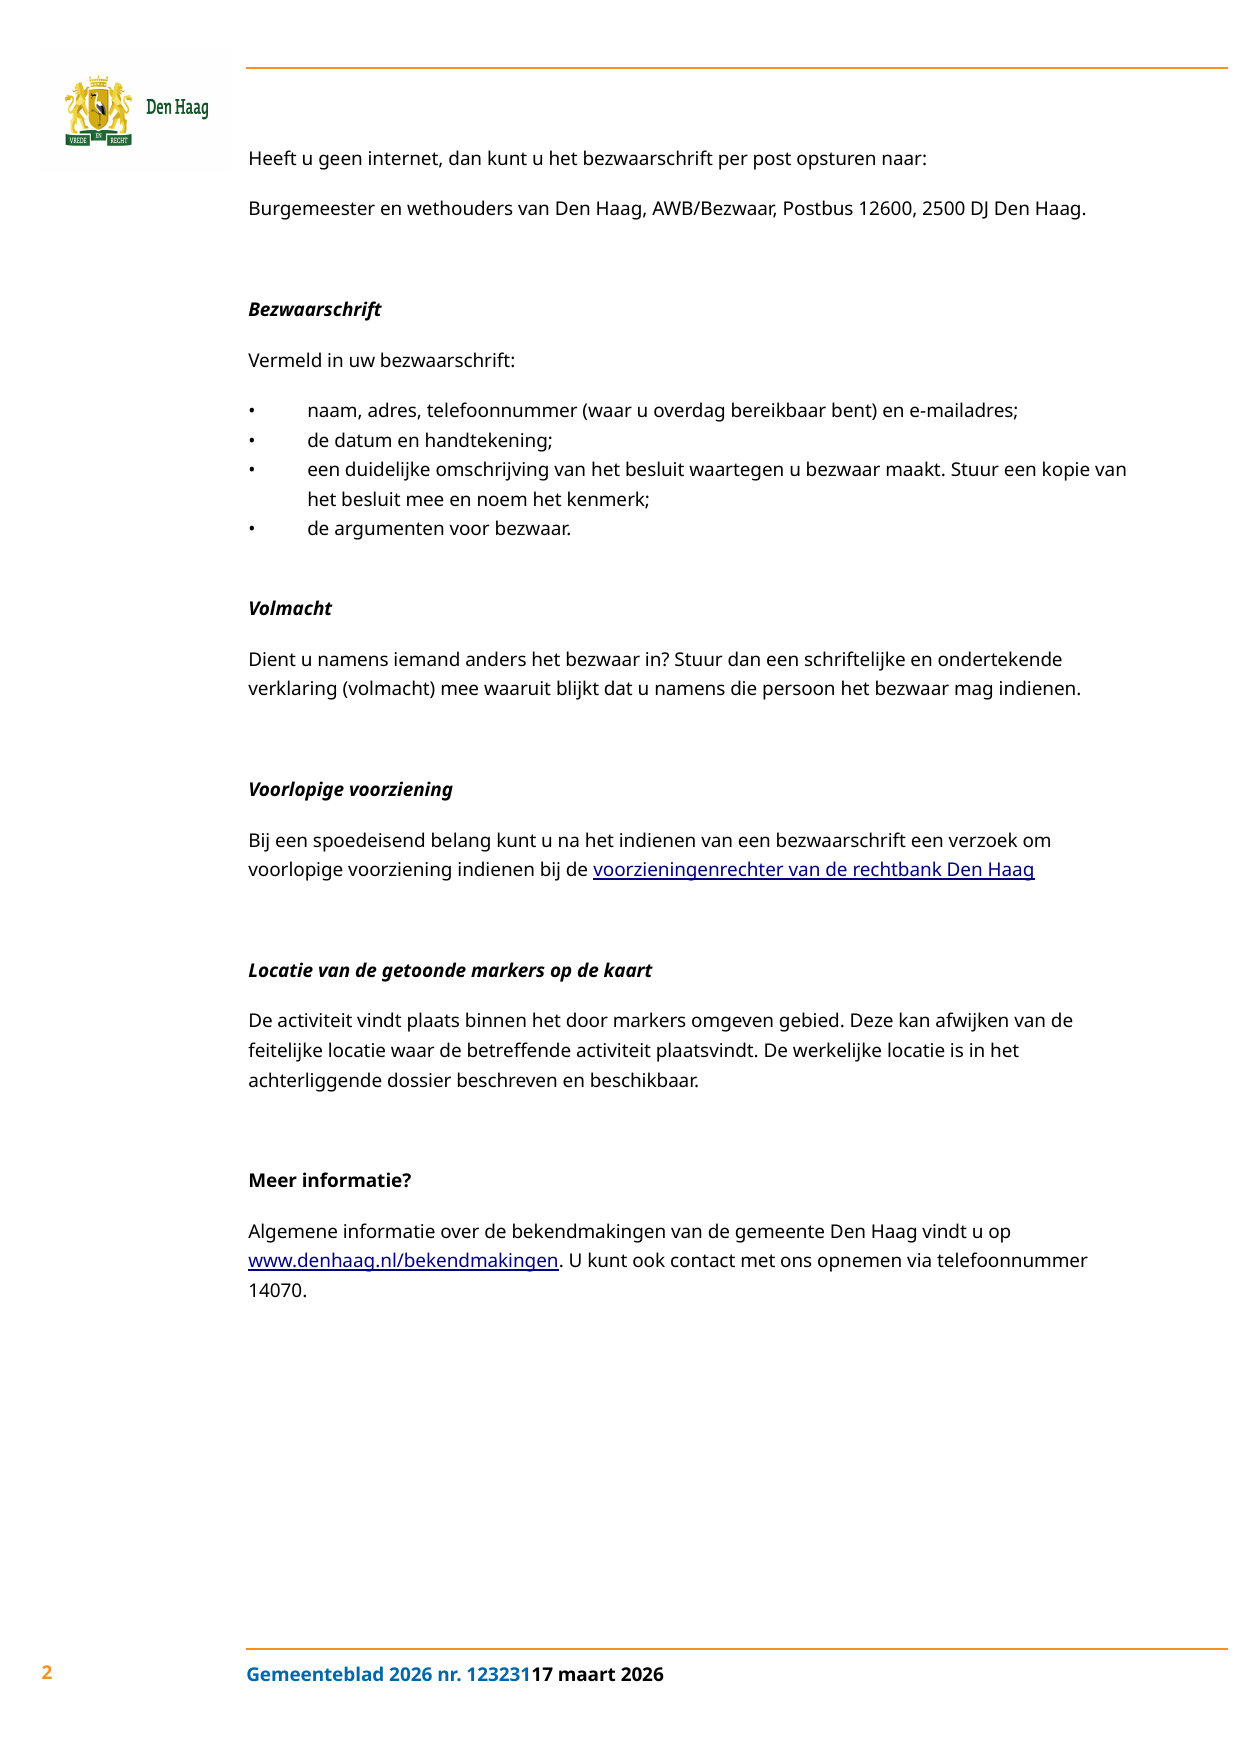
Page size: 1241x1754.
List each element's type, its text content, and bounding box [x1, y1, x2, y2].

text Algemene informatie over de bekendmakingen van de gemeente Den Haag vindt u op www.denhaag.nl/bekendmakingen. U kunt ook contact met ons opnemen via telefoonnummer 14070. [248, 1218, 1152, 1303]
text Meer informatie? [248, 1168, 1152, 1193]
text Dient u namens iemand anders het bezwaar in? Stuur dan een schriftelijke en ondertekende verklaring (volmacht) mee waaruit blijkt dat u namens die persoon het bezwaar mag indienen. [248, 646, 1152, 701]
text De activiteit vindt plaats binnen het door markers omgeven gebied. Deze kan afwijken van de feitelijke locatie waar de betreffende activiteit plaatsvindt. De werkelijke locatie is in het achterliggende dossier beschreven en beschikbaar. [248, 1008, 1152, 1093]
text Vermeld in uw bezwaarschrift: [248, 347, 1152, 373]
text Voorlopige voorziening [248, 776, 1152, 802]
list een duidelijke omschrijving van het besluit waartegen u bezwaar maakt. Stuur een kopie van het besluit mee en noem het kenmerk; [248, 456, 1152, 512]
text Locatie van de getoonde markers op de kaart [248, 957, 1152, 983]
list naam, adres, telefoonnummer (waar u overdag bereikbaar bent) en e-mailadres; [248, 397, 1152, 423]
text Bezwaarschrift [248, 296, 1152, 322]
picture [41, 47, 231, 172]
text Bij een spoedeisend belang kunt u na het indienen van een bezwaarschrift een verzoek om voorlopige voorziening indienen bij de voorzieningenrechter van de rechtbank Den Haag [248, 827, 1152, 882]
text Heeft u geen internet, dan kunt u het bezwaarschrift per post opsturen naar: [248, 145, 1152, 171]
text Volmacht [248, 596, 1152, 621]
list de argumenten voor bezwaar. [248, 516, 1152, 541]
list de datum en handtekening; [248, 427, 1152, 453]
text Burgemeester en wethouders van Den Haag, AWB/Bezwaar, Postbus 12600, 2500 DJ Den Haag. [248, 196, 1152, 221]
